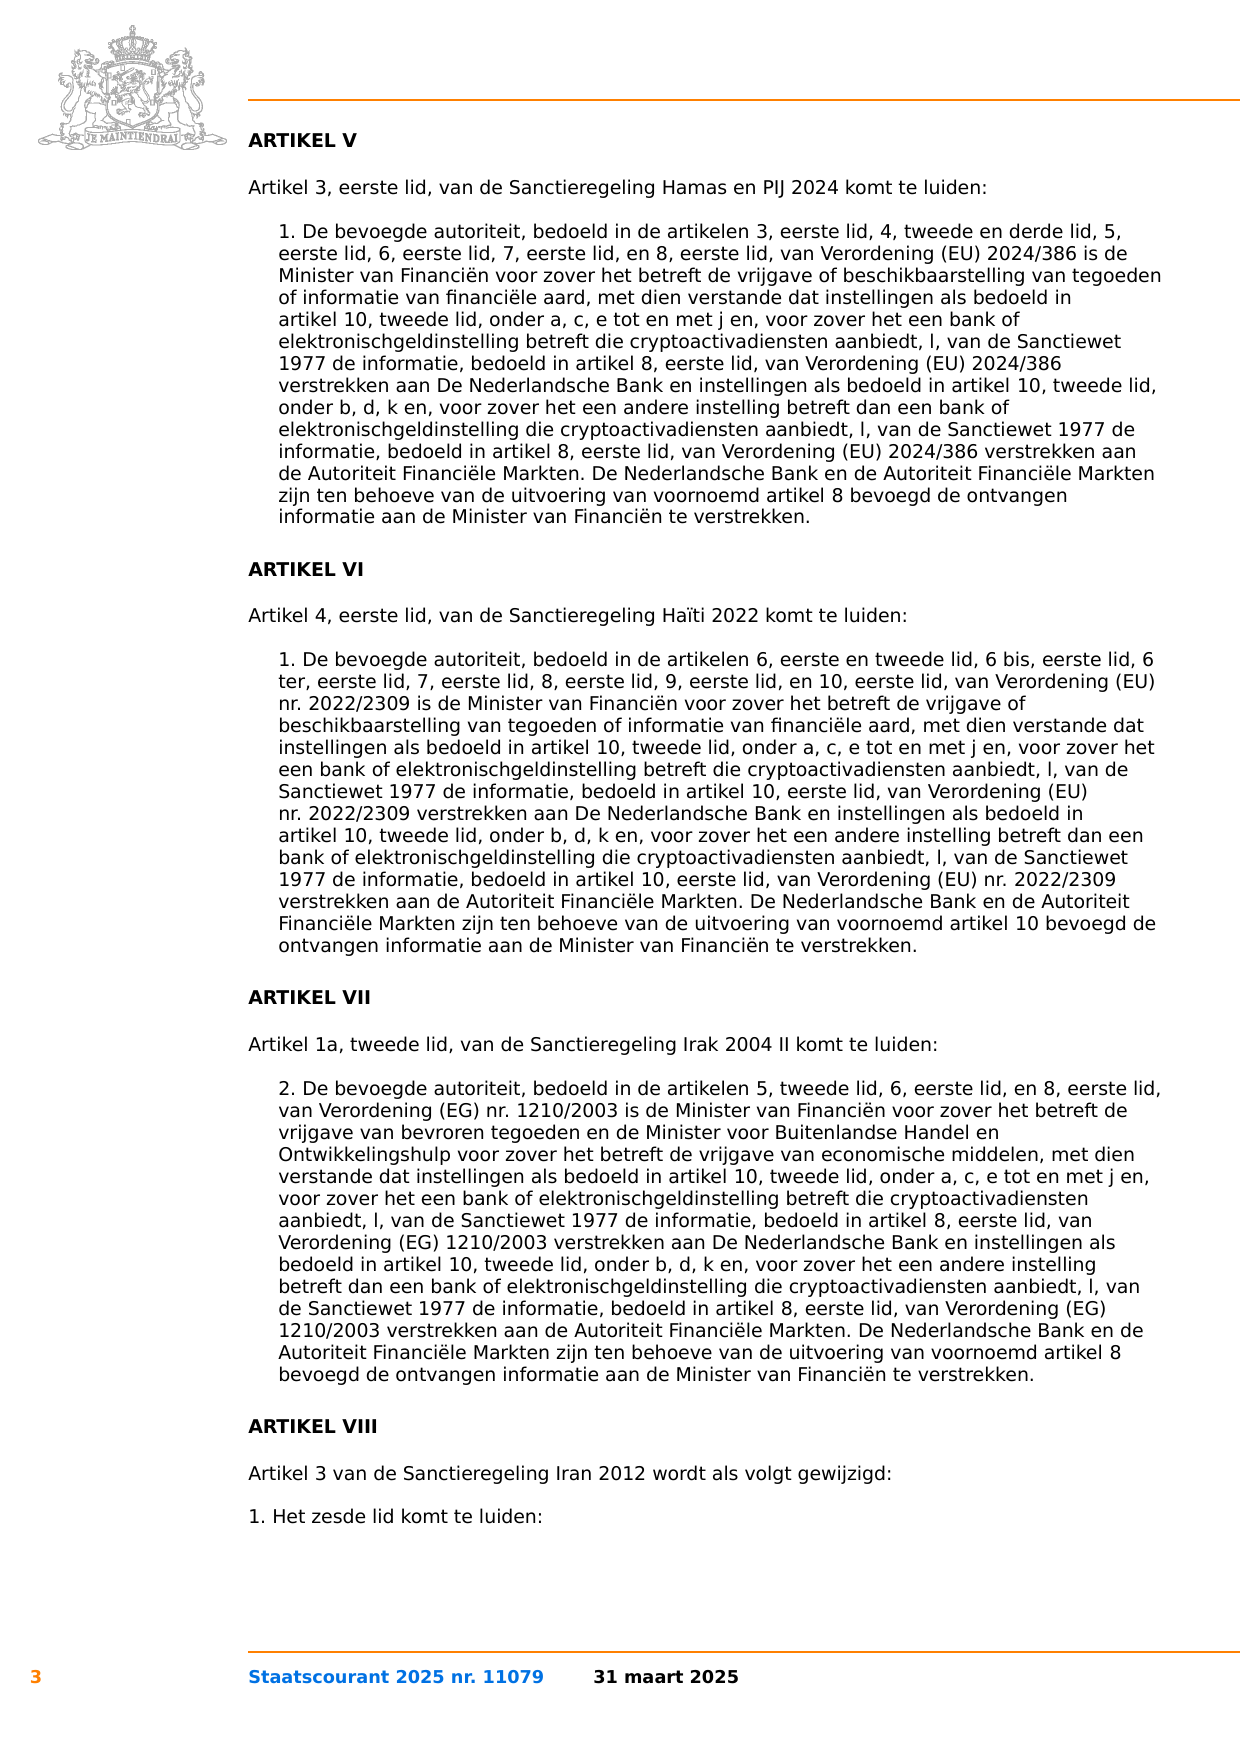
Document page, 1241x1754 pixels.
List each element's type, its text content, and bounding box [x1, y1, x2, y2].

text 1. De bevoegde autoriteit, bedoeld in de artikelen 3, eerste lid, 4, tweede en derde lid, 5, eerste lid, 6, eerste lid, 7, eerste lid, en 8, eerste lid, van Verordening (EU) 2024/386 is de Minister van Financiën voor zover het betreft de vrijgave of beschikbaarstelling van tegoeden of informatie van financiële aard, met dien verstande dat instellingen als bedoeld in artikel 10, tweede lid, onder a, c, e tot en met j en, voor zover het een bank of elektronischgeldinstelling betreft die cryptoactivadiensten aanbiedt, l, van de Sanctiewet 1977 de informatie, bedoeld in artikel 8, eerste lid, van Verordening (EU) 2024/386 verstrekken aan De Nederlandsche Bank en instellingen als bedoeld in artikel 10, tweede lid, onder b, d, k en, voor zover het een andere instelling betreft dan een bank of elektronischgeldinstelling die cryptoactivadiensten aanbiedt, l, van de Sanctiewet 1977 de informatie, bedoeld in artikel 8, eerste lid, van Verordening (EU) 2024/386 verstrekken aan de Autoriteit Financiële Markten. De Nederlandsche Bank en de Autoriteit Financiële Markten zijn ten behoeve van de uitvoering van voornoemd artikel 8 bevoegd de ontvangen informatie aan de Minister van Financiën te verstrekken. [278, 221, 1163, 528]
picture [38, 25, 227, 150]
text Artikel 3 van de Sanctieregeling Iran 2012 wordt als volgt gewijzigd: [248, 1462, 1163, 1484]
subtitle ARTIKEL V [248, 130, 1163, 152]
text Artikel 4, eerste lid, van de Sanctieregeling Haïti 2022 komt te luiden: [248, 605, 1163, 627]
text Artikel 3, eerste lid, van de Sanctieregeling Hamas en PIJ 2024 komt te luiden: [248, 177, 1163, 199]
subtitle ARTIKEL VII [248, 987, 1163, 1009]
subtitle ARTIKEL VIII [248, 1416, 1163, 1437]
text 1. Het zesde lid komt te luiden: [248, 1506, 1163, 1528]
text Artikel 1a, tweede lid, van de Sanctieregeling Irak 2004 II komt te luiden: [248, 1034, 1163, 1056]
text 2. De bevoegde autoriteit, bedoeld in de artikelen 5, tweede lid, 6, eerste lid, en 8, eerste lid, van Verordening (EG) nr. 1210/2003 is de Minister van Financiën voor zover het betreft de vrijgave van bevroren tegoeden en de Minister voor Buitenlandse Handel en Ontwikkelingshulp voor zover het betreft de vrijgave van economische middelen, met dien verstande dat instellingen als bedoeld in artikel 10, tweede lid, onder a, c, e tot en met j en, voor zover het een bank of elektronischgeldinstelling betreft die cryptoactivadiensten aanbiedt, l, van de Sanctiewet 1977 de informatie, bedoeld in artikel 8, eerste lid, van Verordening (EG) 1210/2003 verstrekken aan De Nederlandsche Bank en instellingen als bedoeld in artikel 10, tweede lid, onder b, d, k en, voor zover het een andere instelling betreft dan een bank of elektronischgeldinstelling die cryptoactivadiensten aanbiedt, l, van de Sanctiewet 1977 de informatie, bedoeld in artikel 8, eerste lid, van Verordening (EG) 1210/2003 verstrekken aan de Autoriteit Financiële Markten. De Nederlandsche Bank en de Autoriteit Financiële Markten zijn ten behoeve van de uitvoering van voornoemd artikel 8 bevoegd de ontvangen informatie aan de Minister van Financiën te verstrekken. [278, 1078, 1163, 1386]
subtitle ARTIKEL VI [248, 558, 1163, 580]
text 1. De bevoegde autoriteit, bedoeld in de artikelen 6, eerste en tweede lid, 6 bis, eerste lid, 6 ter, eerste lid, 7, eerste lid, 8, eerste lid, 9, eerste lid, en 10, eerste lid, van Verordening (EU) nr. 2022/2309 is de Minister van Financiën voor zover het betreft de vrijgave of beschikbaarstelling van tegoeden of informatie van financiële aard, met dien verstande dat instellingen als bedoeld in artikel 10, tweede lid, onder a, c, e tot en met j en, voor zover het een bank of elektronischgeldinstelling betreft die cryptoactivadiensten aanbiedt, l, van de Sanctiewet 1977 de informatie, bedoeld in artikel 10, eerste lid, van Verordening (EU) nr. 2022/2309 verstrekken aan De Nederlandsche Bank en instellingen als bedoeld in artikel 10, tweede lid, onder b, d, k en, voor zover het een andere instelling betreft dan een bank of elektronischgeldinstelling die cryptoactivadiensten aanbiedt, l, van de Sanctiewet 1977 de informatie, bedoeld in artikel 10, eerste lid, van Verordening (EU) nr. 2022/2309 verstrekken aan de Autoriteit Financiële Markten. De Nederlandsche Bank en de Autoriteit Financiële Markten zijn ten behoeve van de uitvoering van voornoemd artikel 10 bevoegd de ontvangen informatie aan de Minister van Financiën te verstrekken. [278, 649, 1163, 957]
